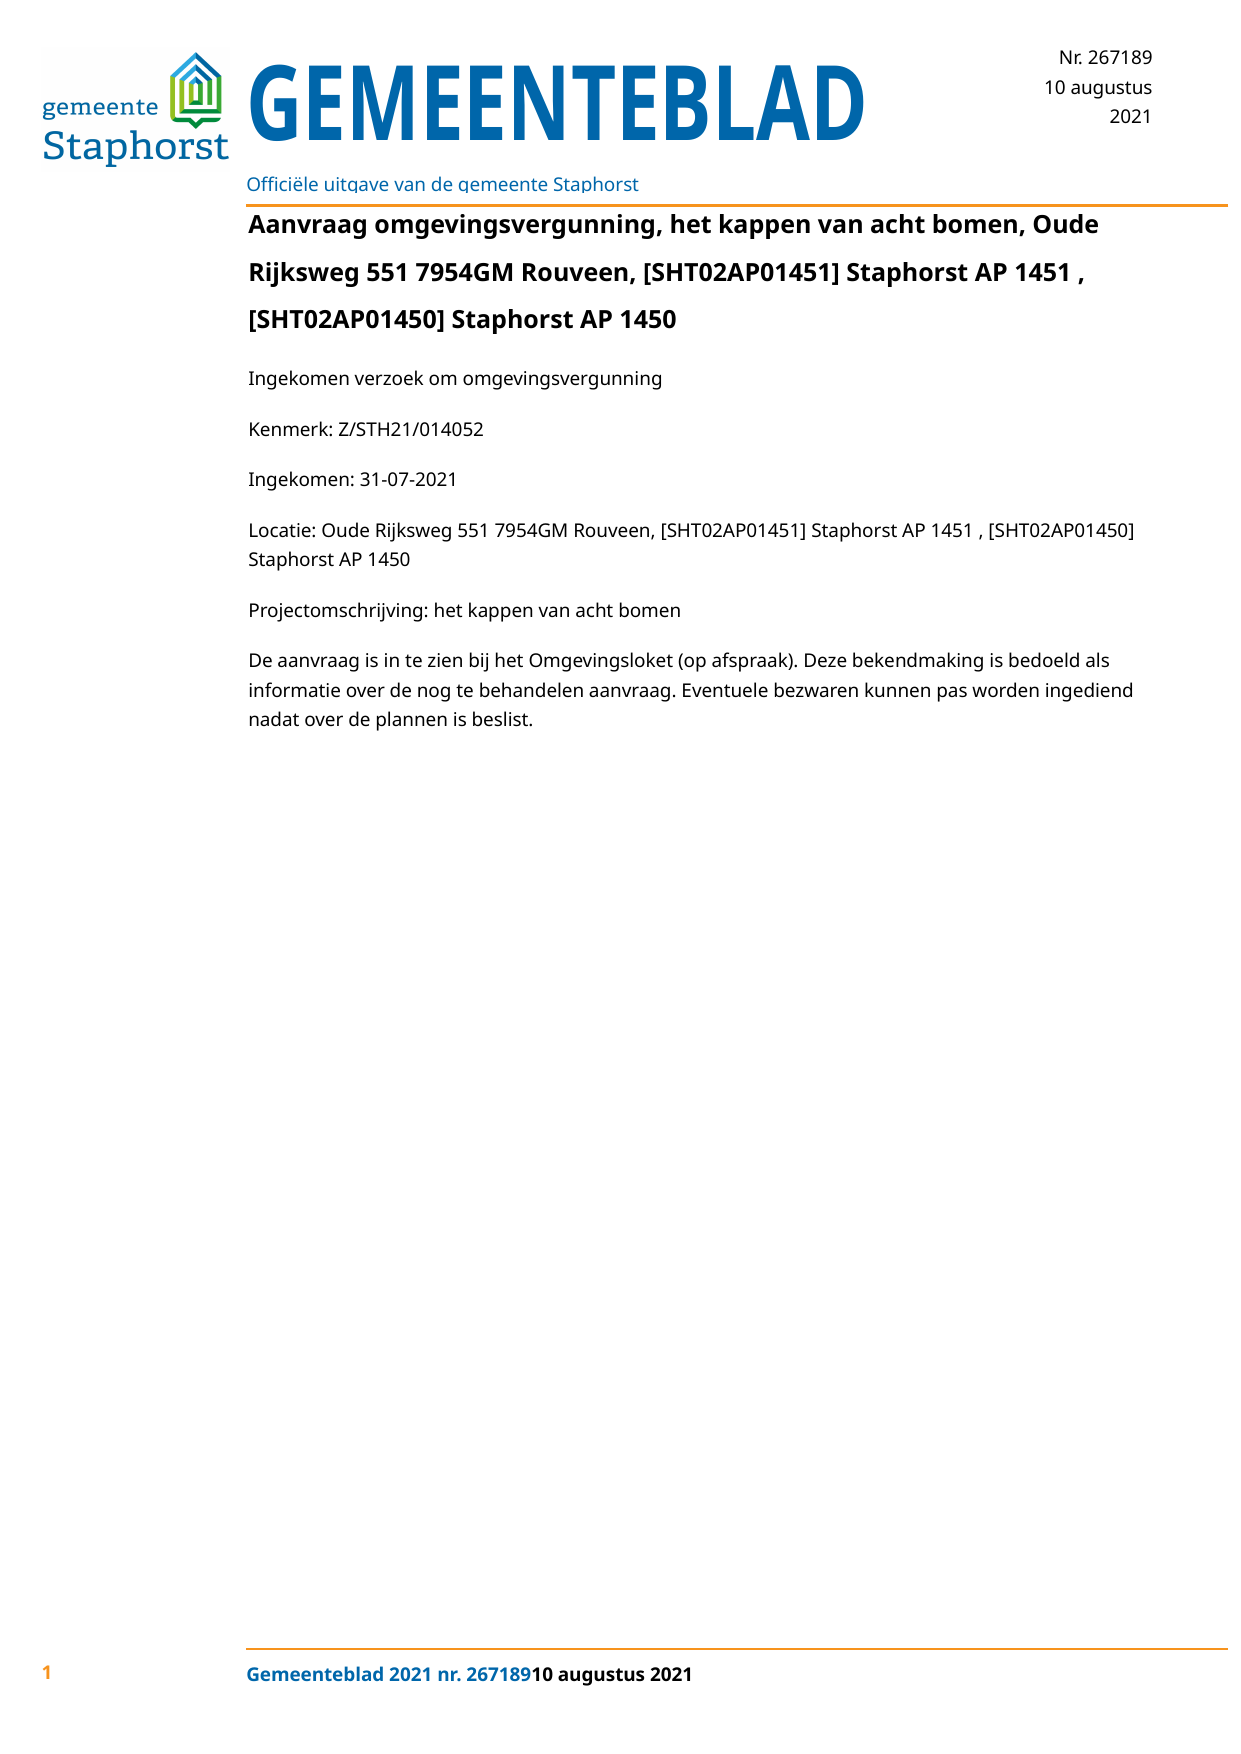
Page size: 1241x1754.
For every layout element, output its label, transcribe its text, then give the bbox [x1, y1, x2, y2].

text Locatie: Oude Rijksweg 551 7954GM Rouveen, [SHT02AP01451] Staphorst AP 1451 , [SHT02AP01450] Staphorst AP 1450 [248, 517, 1152, 572]
text De aanvraag is in te zien bij het Omgevingsloket (op afspraak). Deze bekendmaking is bedoeld als informatie over de nog te behandelen aanvraag. Eventuele bezwaren kunnen pas worden ingediend nadat over de plannen is beslist. [248, 647, 1152, 732]
picture [41, 47, 231, 172]
text Projectomschrijving: het kappen van acht bomen [248, 597, 1152, 622]
text Aanvraag omgevingsvergunning, het kappen van acht bomen, Oude Rijksweg 551 7954GM Rouveen, [SHT02AP01451] Staphorst AP 1451 , [SHT02AP01450] Staphorst AP 1450 [248, 207, 1152, 336]
text Kenmerk: Z/STH21/014052 [248, 416, 1152, 442]
text Ingekomen verzoek om omgevingsvergunning [248, 366, 1152, 391]
text Ingekomen: 31-07-2021 [248, 466, 1152, 492]
